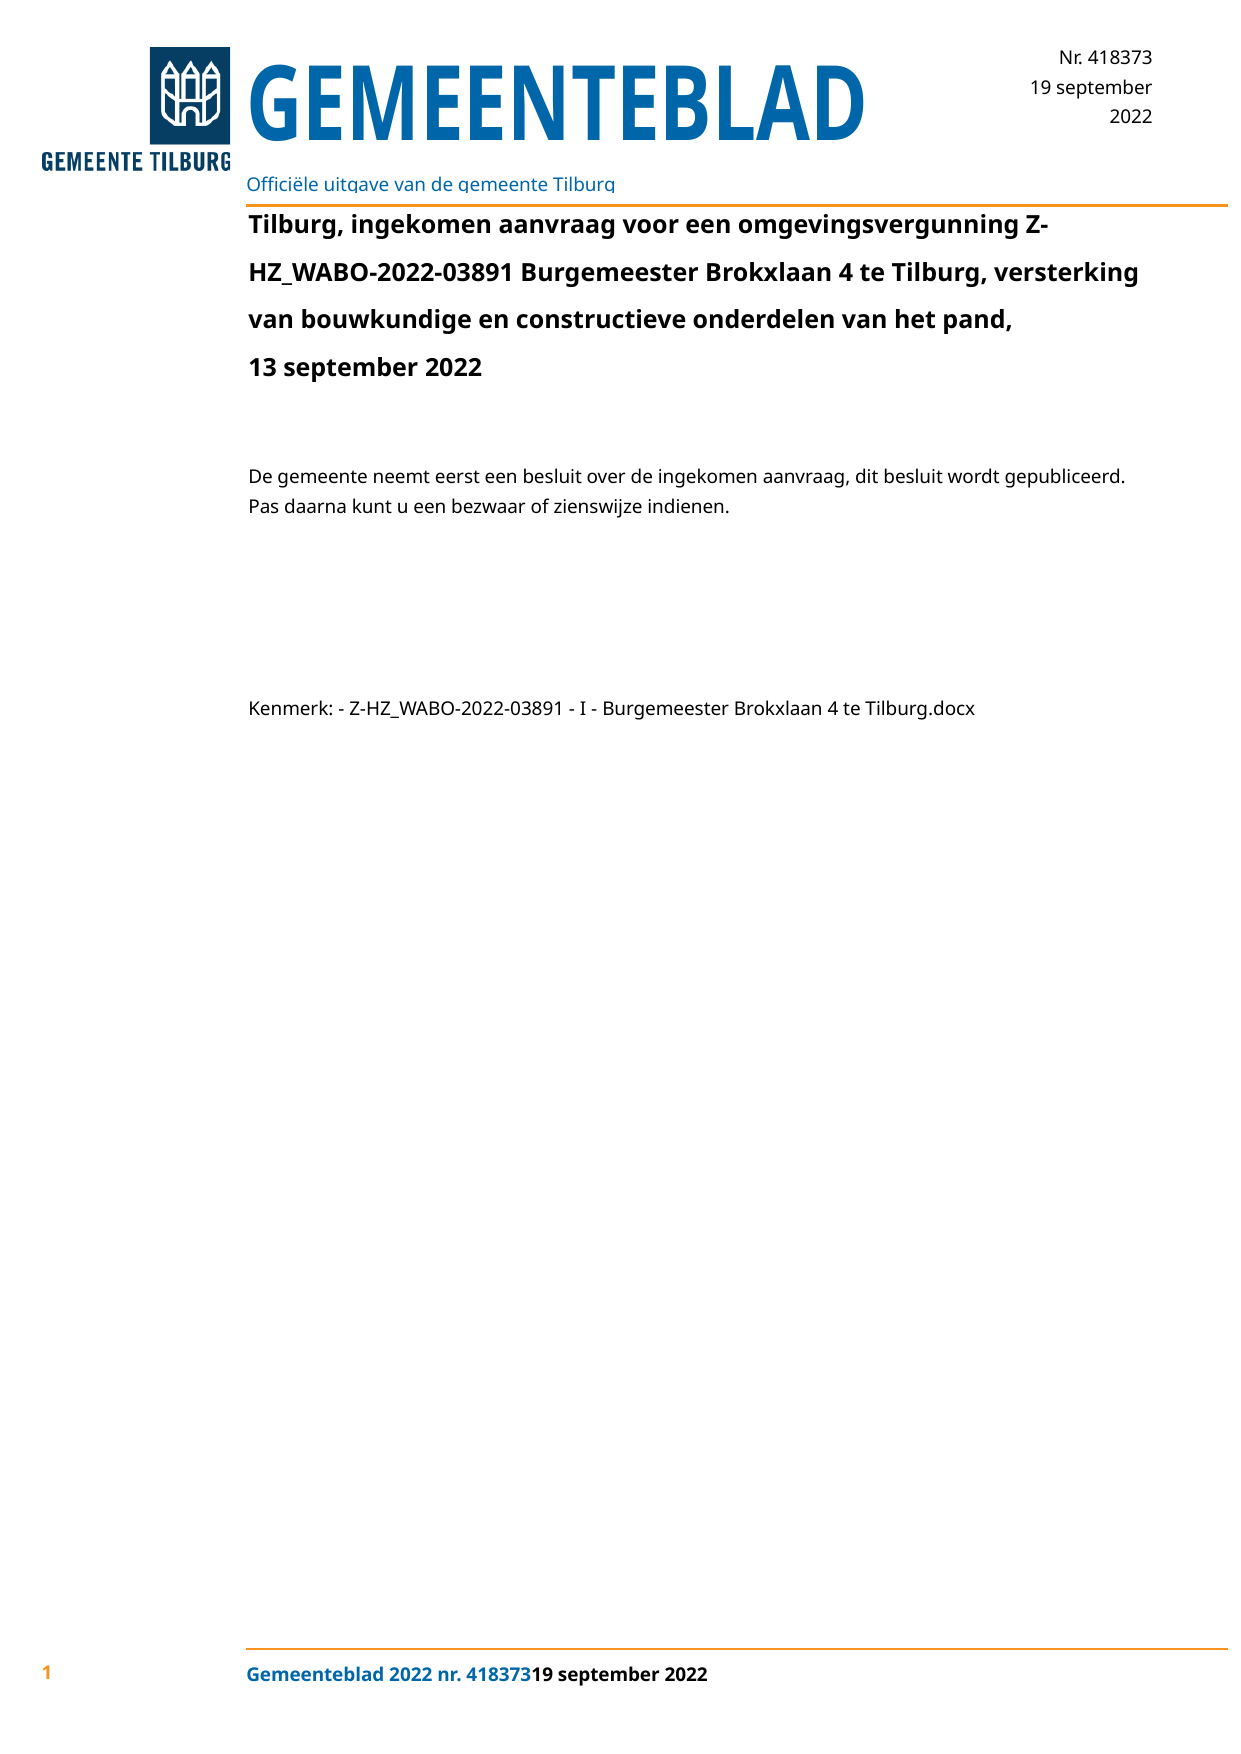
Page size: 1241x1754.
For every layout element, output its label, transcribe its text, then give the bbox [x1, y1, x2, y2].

text De gemeente neemt eerst een besluit over de ingekomen aanvraag, dit besluit wordt gepubliceerd. Pas daarna kunt u een bezwaar of zienswijze indienen. [248, 463, 1152, 519]
text Tilburg, ingekomen aanvraag voor een omgevingsvergunning Z-HZ_WABO-2022-03891 Burgemeester Brokxlaan 4 te Tilburg, versterking van bouwkundige en constructieve onderdelen van het pand, 13 september 2022 [248, 207, 1152, 384]
text Kenmerk: - Z-HZ_WABO-2022-03891 - I - Burgemeester Brokxlaan 4 te Tilburg.docx [248, 695, 1152, 721]
picture [41, 47, 231, 172]
